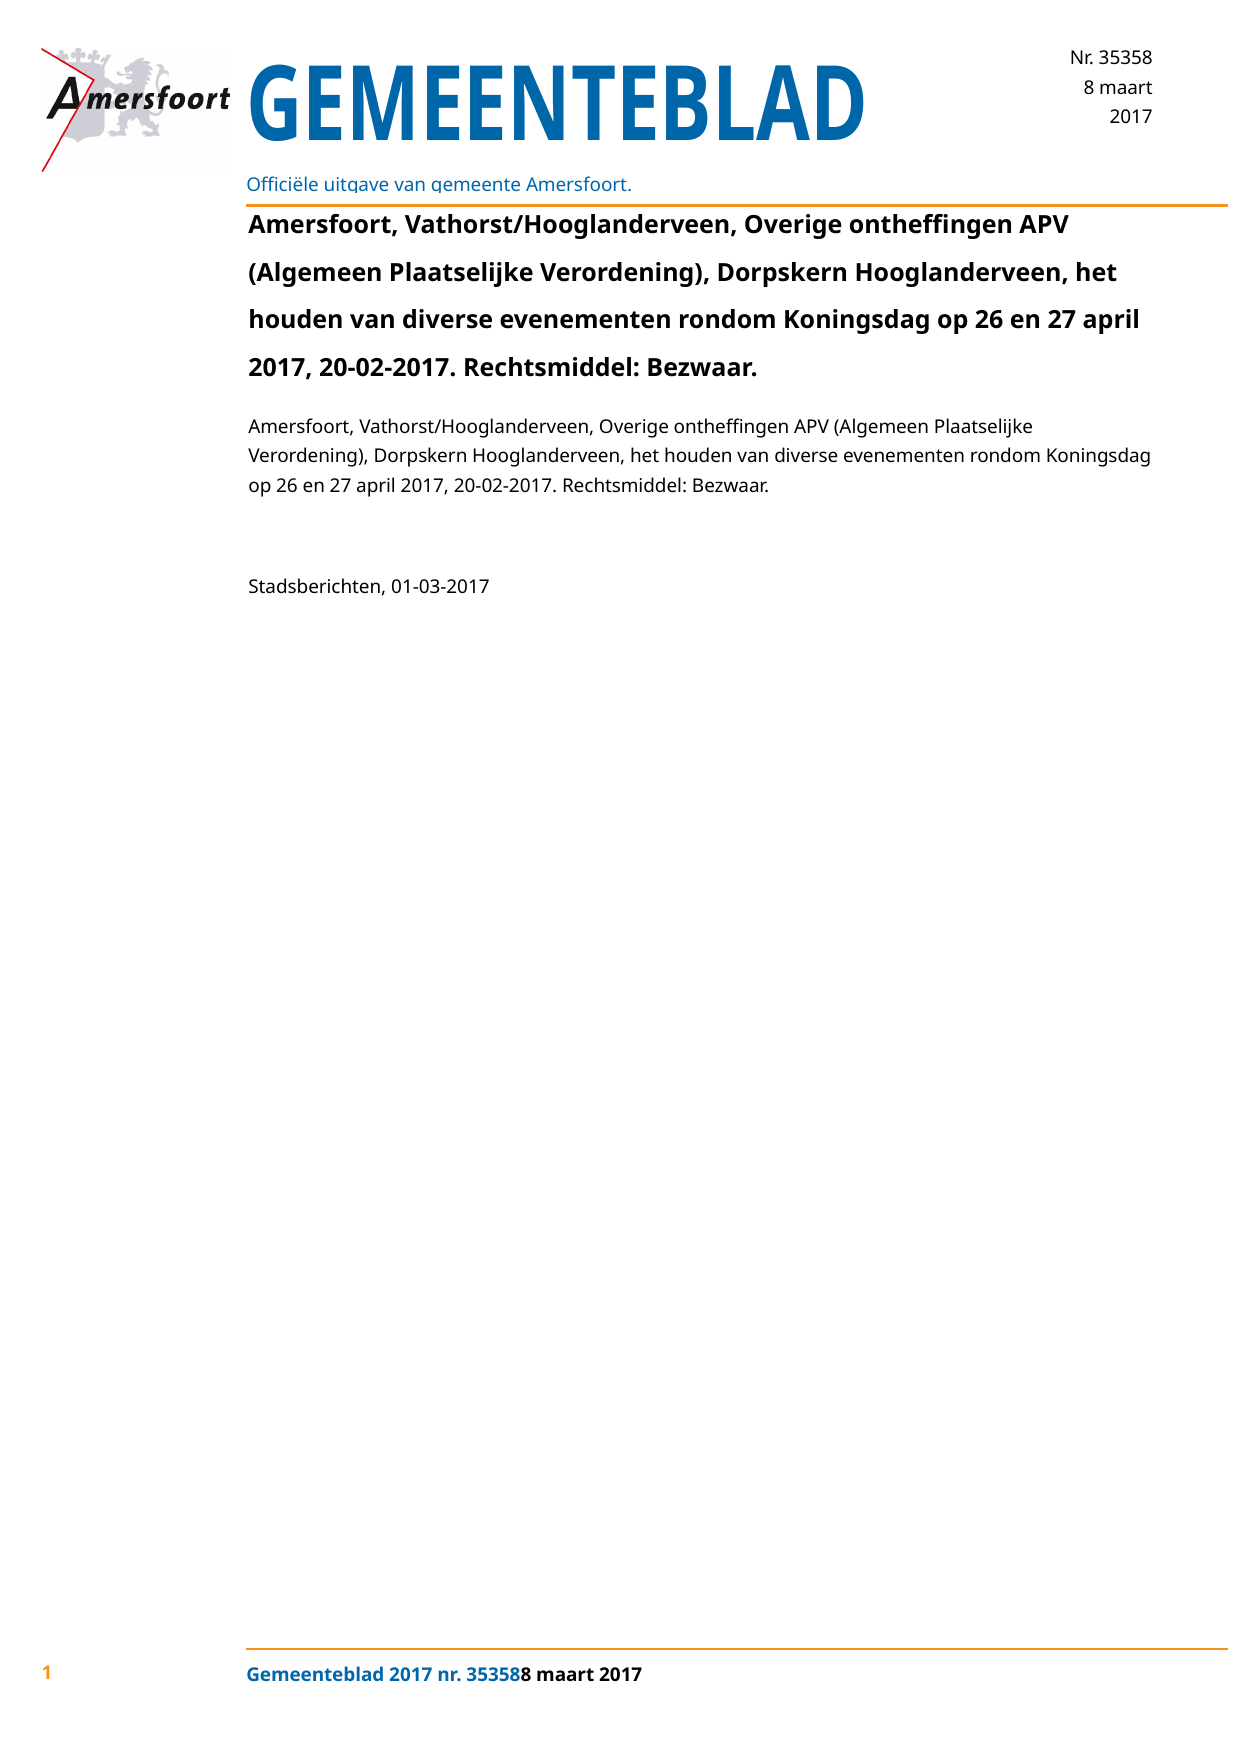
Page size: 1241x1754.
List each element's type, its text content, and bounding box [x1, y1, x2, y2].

picture [41, 47, 231, 172]
text Amersfoort, Vathorst/Hooglanderveen, Overige ontheffingen APV (Algemeen Plaatselijke Verordening), Dorpskern Hooglanderveen, het houden van diverse evenementen rondom Koningsdag op 26 en 27 april 2017, 20-02-2017. Rechtsmiddel: Bezwaar. [248, 413, 1152, 498]
text Stadsberichten, 01-03-2017 [248, 573, 1152, 599]
text Amersfoort, Vathorst/Hooglanderveen, Overige ontheffingen APV (Algemeen Plaatselijke Verordening), Dorpskern Hooglanderveen, het houden van diverse evenementen rondom Koningsdag op 26 en 27 april 2017, 20-02-2017. Rechtsmiddel: Bezwaar. [248, 207, 1152, 384]
